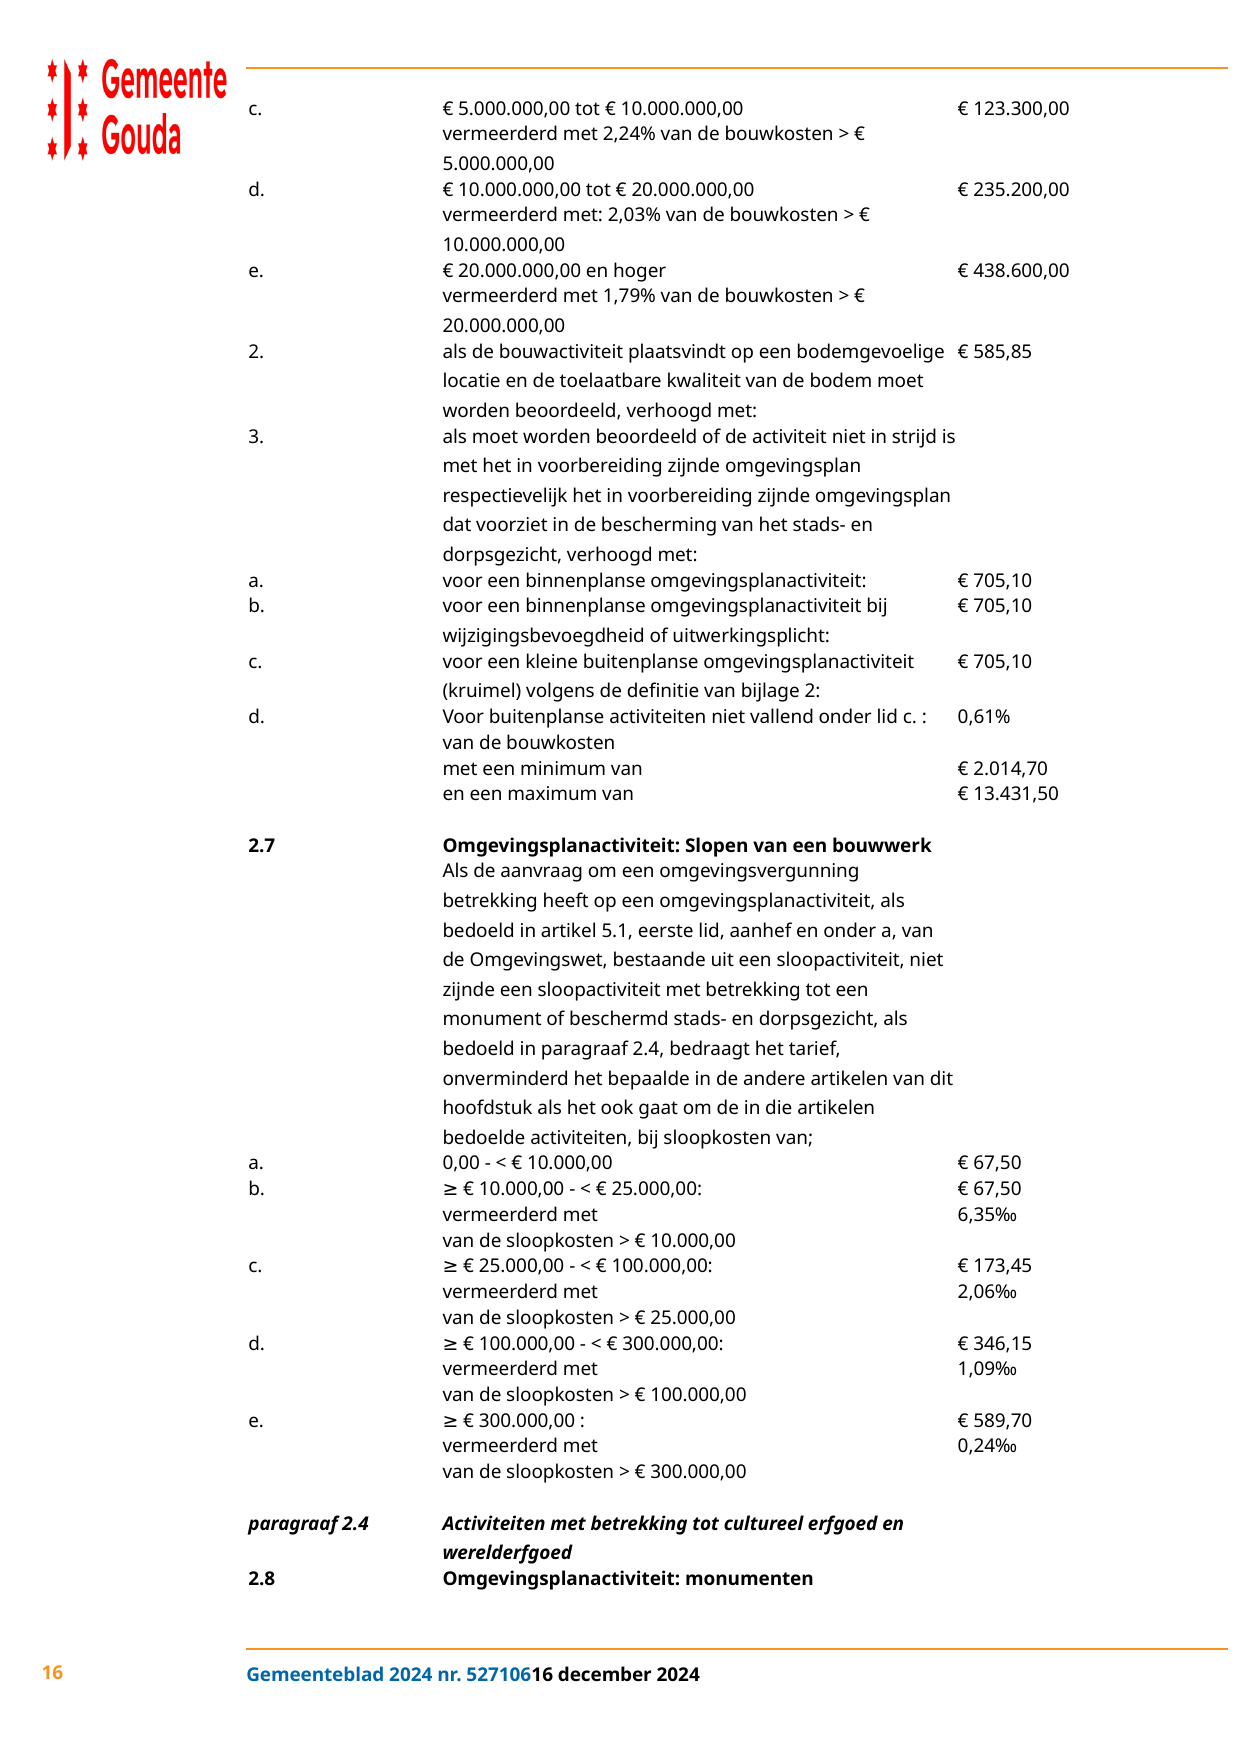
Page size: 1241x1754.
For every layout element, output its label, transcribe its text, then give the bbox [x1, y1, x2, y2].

table_cell c. [248, 648, 442, 703]
table_cell vermeerderd met [442, 1201, 957, 1227]
table_cell € 585,85 [958, 338, 1152, 423]
table_cell ≥ € 10.000,00 - < € 25.000,00: [442, 1175, 957, 1201]
table_cell met een minimum van [442, 755, 957, 780]
table_cell [248, 202, 442, 257]
table_cell [958, 1565, 1152, 1591]
table_cell [248, 780, 442, 806]
table_cell van de sloopkosten > € 300.000,00 [442, 1458, 957, 1484]
table_cell [958, 1227, 1152, 1252]
table_cell [958, 1510, 1152, 1565]
table_cell [248, 283, 442, 338]
table_cell voor een binnenplanse omgevingsplanactiviteit bij wijzigingsbevoegdheid of uitwerkingsplicht: [442, 593, 957, 648]
table_cell van de bouwkosten [442, 729, 957, 755]
table_cell € 438.600,00 [958, 257, 1152, 283]
table_cell [958, 858, 1152, 1149]
table_cell vermeerderd met 1,79% van de bouwkosten > € 20.000.000,00 [442, 283, 957, 338]
table_cell € 67,50 [958, 1175, 1152, 1201]
table_cell [958, 1381, 1152, 1407]
table_cell ≥ € 100.000,00 - < € 300.000,00: [442, 1330, 957, 1355]
table_cell [958, 1484, 1152, 1510]
table_cell [958, 283, 1152, 338]
table_cell [248, 755, 442, 780]
table_cell 2.8 [248, 1565, 442, 1591]
table_cell [958, 832, 1152, 858]
table_cell [248, 1201, 442, 1227]
table_cell 2. [248, 338, 442, 423]
table_cell ≥ € 300.000,00 : [442, 1407, 957, 1433]
table_cell 0,61% [958, 703, 1152, 729]
table_cell van de sloopkosten > € 25.000,00 [442, 1304, 957, 1330]
table_cell € 2.014,70 [958, 755, 1152, 780]
table_cell [958, 1458, 1152, 1484]
table_cell als moet worden beoordeeld of de activiteit niet in strijd is met het in voorbereiding zijnde omgevingsplan respectievelijk het in voorbereiding zijnde omgevingsplan dat voorziet in de bescherming van het stads- en dorpsgezicht, verhoogd met: [442, 423, 957, 567]
table_cell 0,24‰ [958, 1433, 1152, 1458]
table_cell als de bouwactiviteit plaatsvindt op een bodemgevoelige locatie en de toelaatbare kwaliteit van de bodem moet worden beoordeeld, verhoogd met: [442, 338, 957, 423]
table_cell van de sloopkosten > € 10.000,00 [442, 1227, 957, 1252]
picture [41, 47, 231, 172]
table_cell 0,00 - < € 10.000,00 [442, 1150, 957, 1175]
table_cell [248, 1304, 442, 1330]
table_cell vermeerderd met [442, 1355, 957, 1381]
table_cell d. [248, 176, 442, 202]
table_cell € 589,70 [958, 1407, 1152, 1433]
table_cell [248, 1381, 442, 1407]
table_cell vermeerderd met 2,24% van de bouwkosten > € 5.000.000,00 [442, 121, 957, 176]
table_cell Als de aanvraag om een omgevingsvergunning betrekking heeft op een omgevingsplanactiviteit, als bedoeld in artikel 5.1, eerste lid, aanhef en onder a, van de Omgevingswet, bestaande uit een sloopactiviteit, niet zijnde een sloopactiviteit met betrekking tot een monument of beschermd stads- en dorpsgezicht, als bedoeld in paragraaf 2.4, bedraagt het tarief, onverminderd het bepaalde in de andere artikelen van dit hoofdstuk als het ook gaat om de in die artikelen bedoelde activiteiten, bij sloopkosten van; [442, 858, 957, 1149]
table_cell € 123.300,00 [958, 95, 1152, 121]
table_cell van de sloopkosten > € 100.000,00 [442, 1381, 957, 1407]
table_cell [248, 1278, 442, 1304]
table_cell [248, 121, 442, 176]
table_cell c. [248, 95, 442, 121]
table_cell € 346,15 [958, 1330, 1152, 1355]
table_cell d. [248, 703, 442, 729]
table_cell e. [248, 1407, 442, 1433]
table_cell [248, 1433, 442, 1458]
table_cell Activiteiten met betrekking tot cultureel erfgoed en werelderfgoed [442, 1510, 957, 1565]
table_cell 2.7 [248, 832, 442, 858]
table_cell vermeerderd met [442, 1433, 957, 1458]
table_cell en een maximum van [442, 780, 957, 806]
table_cell voor een kleine buitenplanse omgevingsplanactiviteit (kruimel) volgens de definitie van bijlage 2: [442, 648, 957, 703]
table_cell Omgevingsplanactiviteit: monumenten [442, 1565, 957, 1591]
table_cell b. [248, 593, 442, 648]
table_cell vermeerderd met: 2,03% van de bouwkosten > € 10.000.000,00 [442, 202, 957, 257]
table_cell ≥ € 25.000,00 - < € 100.000,00: [442, 1253, 957, 1278]
table_cell a. [248, 567, 442, 593]
table_cell d. [248, 1330, 442, 1355]
table_cell [958, 729, 1152, 755]
table_cell [248, 729, 442, 755]
table_cell c. [248, 1253, 442, 1278]
table_cell [248, 858, 442, 1149]
table_cell € 20.000.000,00 en hoger [442, 257, 957, 283]
table_cell € 67,50 [958, 1150, 1152, 1175]
table_cell Omgevingsplanactiviteit: Slopen van een bouwwerk [442, 832, 957, 858]
table_cell [958, 806, 1152, 832]
table_cell [958, 202, 1152, 257]
table_cell Voor buitenplanse activiteiten niet vallend onder lid c. : [442, 703, 957, 729]
table_cell [248, 1355, 442, 1381]
table_cell voor een binnenplanse omgevingsplanactiviteit: [442, 567, 957, 593]
table_cell [248, 806, 442, 832]
table_cell 3. [248, 423, 442, 567]
table_cell [958, 121, 1152, 176]
table_cell € 13.431,50 [958, 780, 1152, 806]
table_cell 2,06‰ [958, 1278, 1152, 1304]
table_cell 6,35‰ [958, 1201, 1152, 1227]
table_cell € 705,10 [958, 567, 1152, 593]
table_cell € 173,45 [958, 1253, 1152, 1278]
table_cell e. [248, 257, 442, 283]
table_cell [248, 1484, 442, 1510]
table_cell [442, 806, 957, 832]
table_cell [248, 1227, 442, 1252]
table_cell [248, 1458, 442, 1484]
table_cell vermeerderd met [442, 1278, 957, 1304]
table_cell a. [248, 1150, 442, 1175]
table_cell [958, 423, 1152, 567]
table_cell € 705,10 [958, 648, 1152, 703]
table_cell 1,09‰ [958, 1355, 1152, 1381]
table_cell [442, 1484, 957, 1510]
table_cell € 5.000.000,00 tot € 10.000.000,00 [442, 95, 957, 121]
table_cell € 235.200,00 [958, 176, 1152, 202]
table_cell [958, 1304, 1152, 1330]
table_cell paragraaf 2.4 [248, 1510, 442, 1565]
table_cell € 705,10 [958, 593, 1152, 648]
table_cell b. [248, 1175, 442, 1201]
table_cell € 10.000.000,00 tot € 20.000.000,00 [442, 176, 957, 202]
